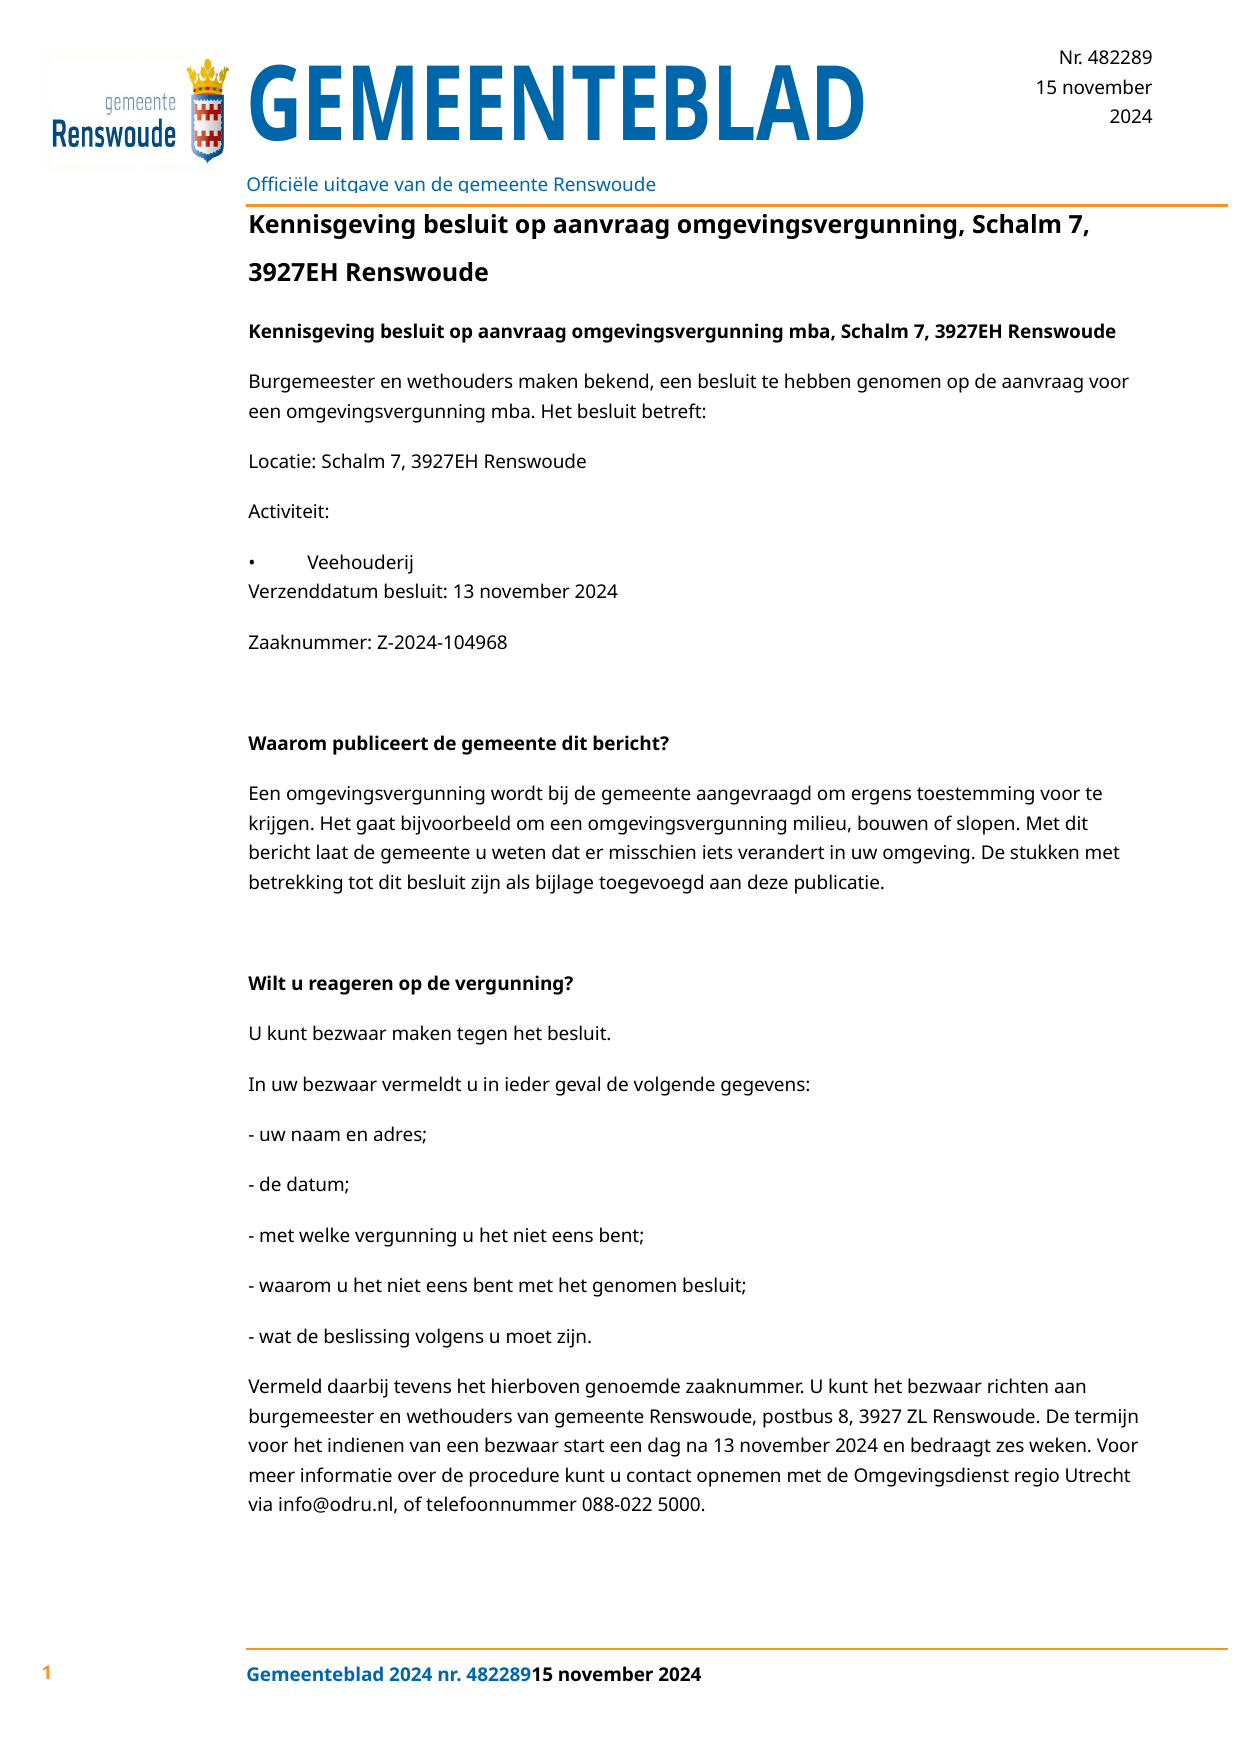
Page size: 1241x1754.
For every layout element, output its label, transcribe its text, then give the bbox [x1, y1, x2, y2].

text - waarom u het niet eens bent met het genomen besluit; [248, 1272, 1152, 1298]
text Wilt u reageren op de vergunning? [248, 970, 1152, 996]
text In uw bezwaar vermeldt u in ieder geval de volgende gegevens: [248, 1071, 1152, 1097]
text Activiteit: [248, 499, 1152, 524]
text Verzenddatum besluit: 13 november 2024 [248, 579, 1152, 604]
text Locatie: Schalm 7, 3927EH Renswoude [248, 448, 1152, 474]
picture [41, 47, 231, 172]
text - uw naam en adres; [248, 1121, 1152, 1147]
text Kennisgeving besluit op aanvraag omgevingsvergunning, Schalm 7, 3927EH Renswoude [248, 207, 1152, 288]
list Veehouderij [248, 549, 1152, 575]
text - met welke vergunning u het niet eens bent; [248, 1222, 1152, 1248]
text Waarom publiceert de gemeente dit bericht? [248, 730, 1152, 756]
text Zaaknummer: Z-2024-104968 [248, 629, 1152, 655]
text - wat de beslissing volgens u moet zijn. [248, 1323, 1152, 1349]
text Een omgevingsvergunning wordt bij de gemeente aangevraagd om ergens toestemming voor te krijgen. Het gaat bijvoorbeeld om een omgevingsvergunning milieu, bouwen of slopen. Met dit bericht laat de gemeente u weten dat er misschien iets verandert in uw omgeving. De stukken met betrekking tot dit besluit zijn als bijlage toegevoegd aan deze publicatie. [248, 780, 1152, 895]
text - de datum; [248, 1172, 1152, 1197]
text Vermeld daarbij tevens het hierboven genoemde zaaknummer. U kunt het bezwaar richten aan burgemeester en wethouders van gemeente Renswoude, postbus 8, 3927 ZL Renswoude. De termijn voor het indienen van een bezwaar start een dag na 13 november 2024 en bedraagt zes weken. Voor meer informatie over de procedure kunt u contact opnemen met de Omgevingsdienst regio Utrecht via info@odru.nl, of telefoonnummer 088-022 5000. [248, 1373, 1152, 1517]
text U kunt bezwaar maken tegen het besluit. [248, 1020, 1152, 1046]
text Burgemeester en wethouders maken bekend, een besluit te hebben genomen op de aanvraag voor een omgevingsvergunning mba. Het besluit betreft: [248, 368, 1152, 424]
text Kennisgeving besluit op aanvraag omgevingsvergunning mba, Schalm 7, 3927EH Renswoude [248, 318, 1152, 344]
